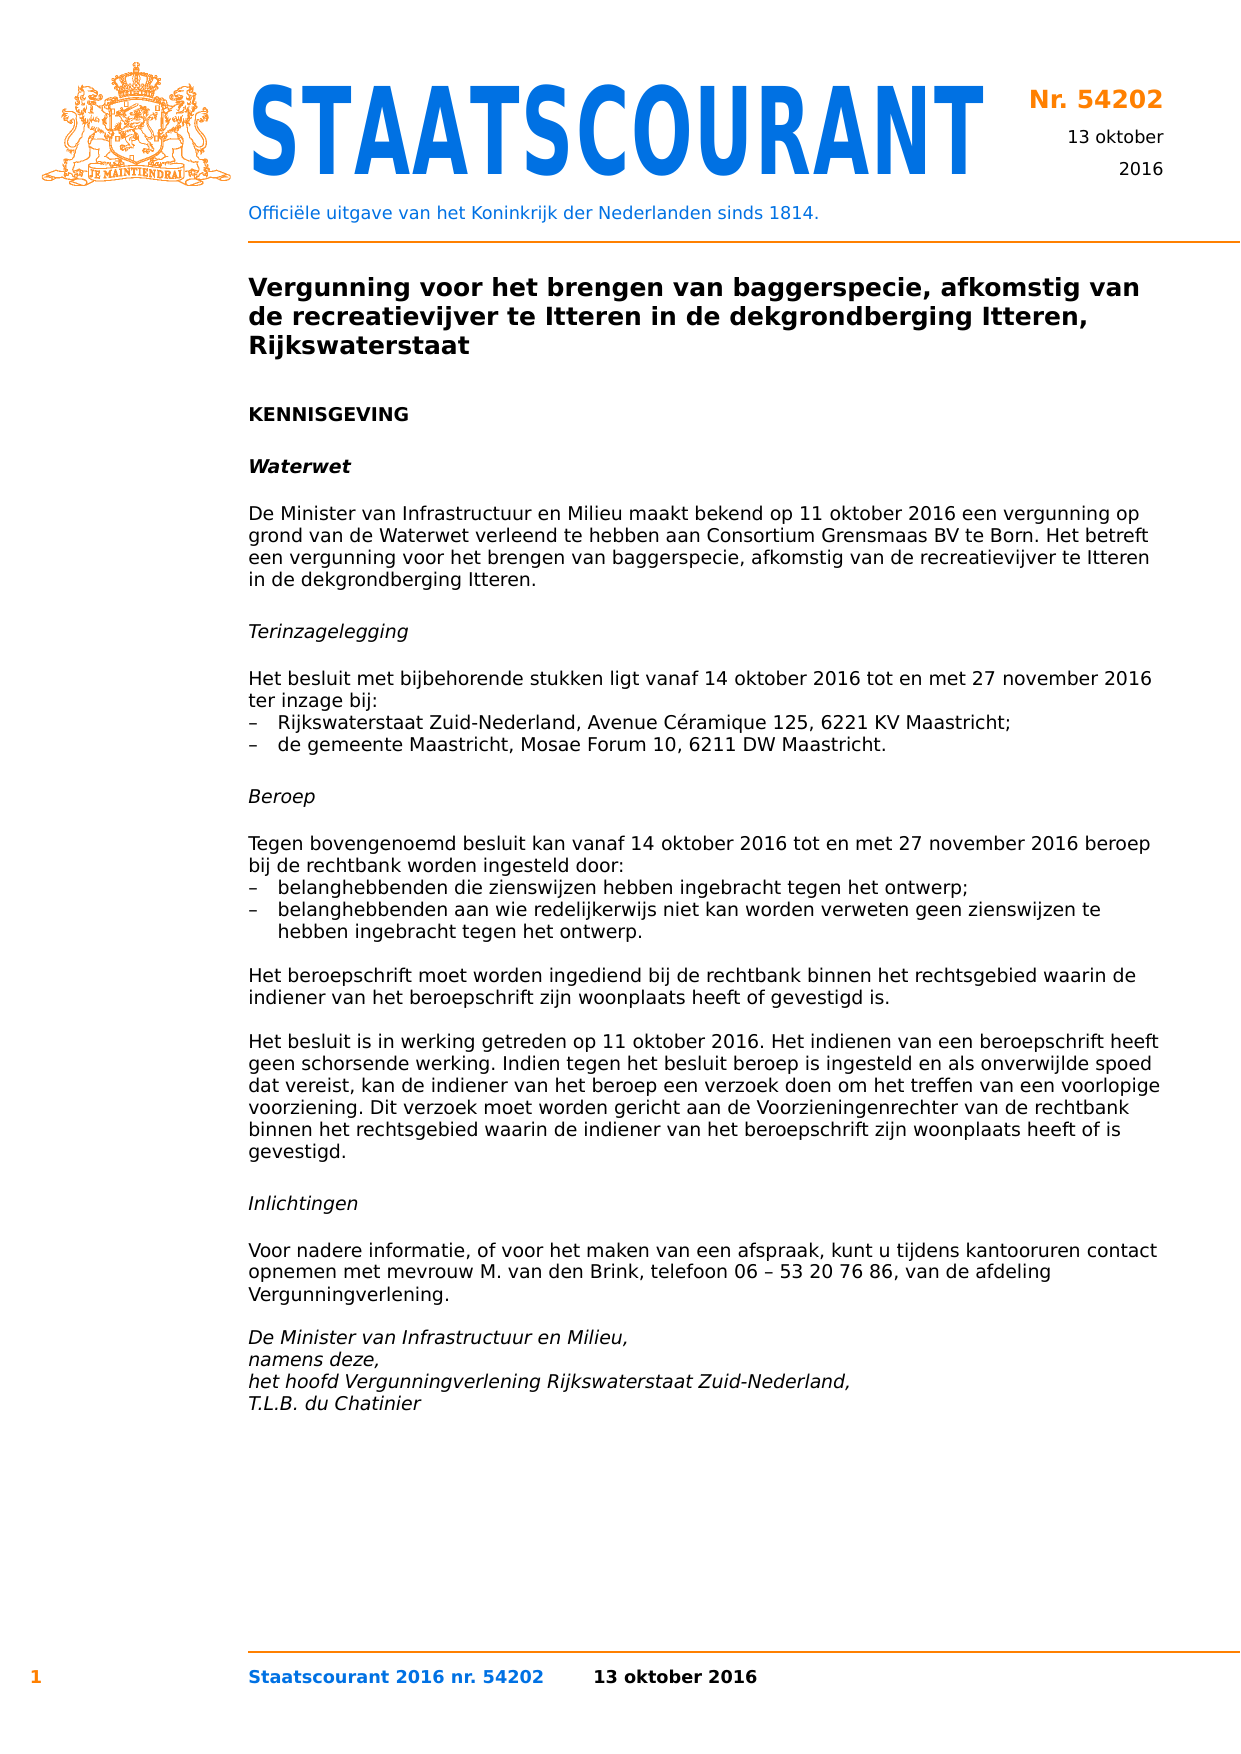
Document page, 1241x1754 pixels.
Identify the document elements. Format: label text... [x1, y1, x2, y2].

table_cell Officiële uitgave van het Koninkrijk der Nederlanden sinds 1814. [248, 203, 1240, 241]
table_header STAATSCOURANT [248, 62, 998, 203]
subtitle Waterwet [248, 456, 1163, 478]
text De Minister van Infrastructuur en Milieu, namens deze, het hoofd Vergunningverlening Rijkswaterstaat Zuid-Nederland, T.L.B. du Chatinier [248, 1327, 1163, 1415]
text – Rijkswaterstaat Zuid-Nederland, Avenue Céramique 125, 6221 KV Maastricht; [248, 712, 1163, 734]
table_cell 2016 [998, 153, 1240, 203]
subtitle Beroep [248, 786, 1163, 808]
text Voor nadere informatie, of voor het maken van een afspraak, kunt u tijdens kantooruren contact opnemen met mevrouw M. van den Brink, telefoon 06 – 53 20 76 86, van de afdeling Vergunningverlening. [248, 1239, 1163, 1305]
table_cell 13 oktober [998, 121, 1240, 153]
text De Minister van Infrastructuur en Milieu maakt bekend op 11 oktober 2016 een vergunning op grond van de Waterwet verleend te hebben aan Consortium Grensmaas BV te Born. Het betreft een vergunning voor het brengen van baggerspecie, afkomstig van de recreatievijver te Itteren in de dekgrondberging Itteren. [248, 503, 1163, 591]
subtitle Inlichtingen [248, 1192, 1163, 1214]
text Het besluit is in werking getreden op 11 oktober 2016. Het indienen van een beroepschrift heeft geen schorsende werking. Indien tegen het besluit beroep is ingesteld en als onverwijlde spoed dat vereist, kan de indiener van het beroep een verzoek doen om het treffen van een voorlopige voorziening. Dit verzoek moet worden gericht aan de Voorzieningenrechter van de rechtbank binnen het rechtsgebied waarin de indiener van het beroepschrift zijn woonplaats heeft of is gevestigd. [248, 1031, 1163, 1162]
subtitle KENNISGEVING [248, 404, 1163, 426]
text Het besluit met bijbehorende stukken ligt vanaf 14 oktober 2016 tot en met 27 november 2016 ter inzage bij: [248, 668, 1163, 712]
text – de gemeente Maastricht, Mosae Forum 10, 6211 DW Maastricht. [248, 734, 1163, 756]
picture [41, 62, 231, 186]
text – belanghebbenden die zienswijzen hebben ingebracht tegen het ontwerp; [248, 877, 1163, 899]
text Het beroepschrift moet worden ingediend bij de rechtbank binnen het rechtsgebied waarin de indiener van het beroepschrift zijn woonplaats heeft of gevestigd is. [248, 965, 1163, 1009]
table_header [25, 62, 248, 241]
text Tegen bovengenoemd besluit kan vanaf 14 oktober 2016 tot en met 27 november 2016 beroep bij de rechtbank worden ingesteld door: [248, 833, 1163, 877]
text – belanghebbenden aan wie redelijkerwijs niet kan worden verweten geen zienswijzen te hebben ingebracht tegen het ontwerp. [248, 899, 1163, 943]
subtitle Vergunning voor het brengen van baggerspecie, afkomstig van de recreatievijver te Itteren in de dekgrondberging Itteren, Rijkswaterstaat [248, 273, 1163, 361]
subtitle Terinzagelegging [248, 621, 1163, 643]
table_header Nr. 54202 [998, 62, 1240, 121]
